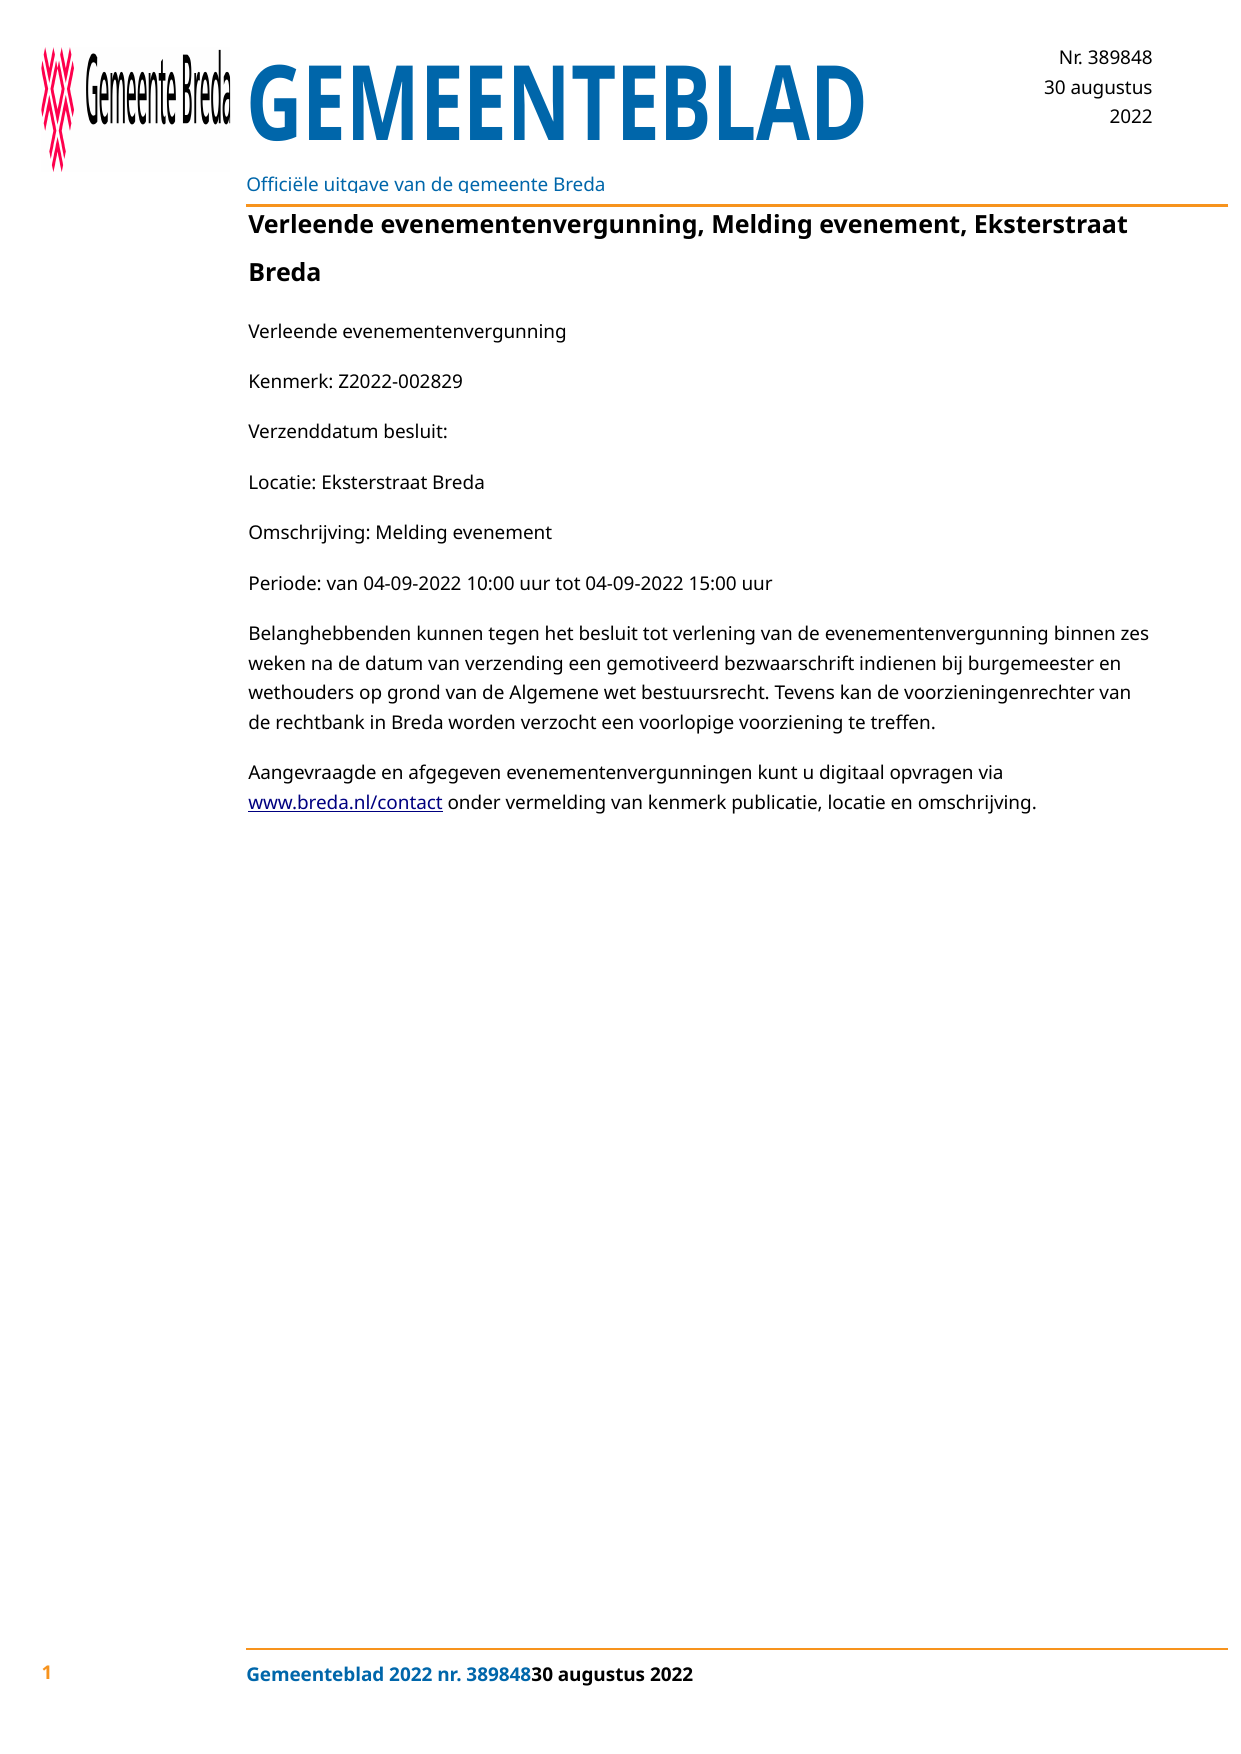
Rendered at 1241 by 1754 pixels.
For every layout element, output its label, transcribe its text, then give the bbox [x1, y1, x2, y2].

text Verzenddatum besluit: [248, 419, 1152, 444]
text Kenmerk: Z2022-002829 [248, 368, 1152, 394]
picture [41, 47, 231, 172]
text Belanghebbenden kunnen tegen het besluit tot verlening van de evenementenvergunning binnen zes weken na de datum van verzending een gemotiveerd bezwaarschrift indienen bij burgemeester en wethouders op grond van de Algemene wet bestuursrecht. Tevens kan de voorzieningenrechter van de rechtbank in Breda worden verzocht een voorlopige voorziening te treffen. [248, 620, 1152, 735]
text Verleende evenementenvergunning, Melding evenement, Eksterstraat Breda [248, 207, 1152, 288]
text Locatie: Eksterstraat Breda [248, 469, 1152, 495]
text Verleende evenementenvergunning [248, 318, 1152, 344]
text Omschrijving: Melding evenement [248, 519, 1152, 545]
text Periode: van 04-09-2022 10:00 uur tot 04-09-2022 15:00 uur [248, 570, 1152, 596]
text Aangevraagde en afgegeven evenementenvergunningen kunt u digitaal opvragen via www.breda.nl/contact onder vermelding van kenmerk publicatie, locatie en omschrijving. [248, 759, 1152, 815]
